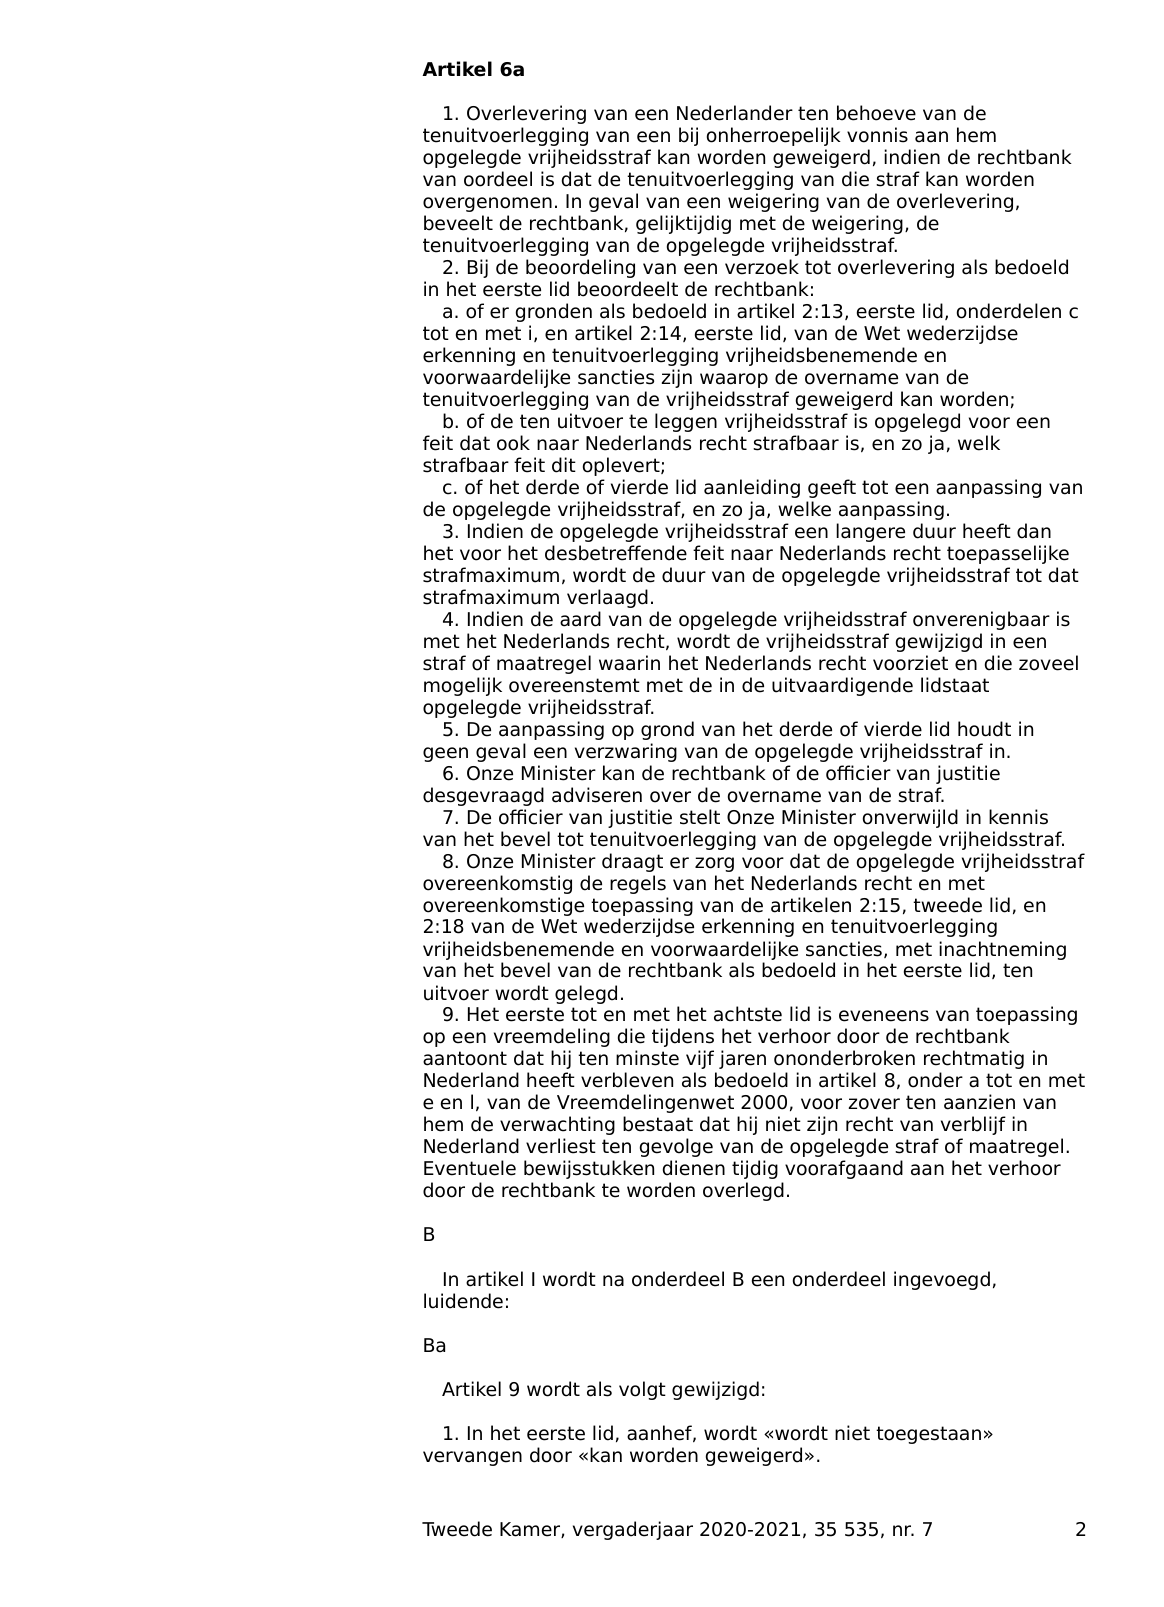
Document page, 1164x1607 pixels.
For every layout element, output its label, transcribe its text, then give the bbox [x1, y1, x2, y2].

text 6. Onze Minister kan de rechtbank of de officier van justitie desgevraagd adviseren over de overname van de straf. [422, 763, 1087, 807]
text 2. Bij de beoordeling van een verzoek tot overlevering als bedoeld in het eerste lid beoordeelt de rechtbank: [422, 257, 1087, 301]
text 1. Overlevering van een Nederlander ten behoeve van de tenuitvoerlegging van een bij onherroepelijk vonnis aan hem opgelegde vrijheidsstraf kan worden geweigerd, indien de rechtbank van oordeel is dat de tenuitvoerlegging van die straf kan worden overgenomen. In geval van een weigering van de overlevering, beveelt de rechtbank, gelijktijdig met de weigering, de tenuitvoerlegging van de opgelegde vrijheidsstraf. [422, 103, 1087, 257]
text 9. Het eerste tot en met het achtste lid is eveneens van toepassing op een vreemdeling die tijdens het verhoor door de rechtbank aantoont dat hij ten minste vijf jaren ononderbroken rechtmatig in Nederland heeft verbleven als bedoeld in artikel 8, onder a tot en met e en l, van de Vreemdelingenwet 2000, voor zover ten aanzien van hem de verwachting bestaat dat hij niet zijn recht van verblijf in Nederland verliest ten gevolge van de opgelegde straf of maatregel. Eventuele bewijsstukken dienen tijdig voorafgaand aan het verhoor door de rechtbank te worden overlegd. [422, 1004, 1087, 1202]
text Artikel 9 wordt als volgt gewijzigd: [422, 1379, 1087, 1401]
text a. of er gronden als bedoeld in artikel 2:13, eerste lid, onderdelen c tot en met i, en artikel 2:14, eerste lid, van de Wet wederzijdse erkenning en tenuitvoerlegging vrijheidsbenemende en voorwaardelijke sancties zijn waarop de overname van de tenuitvoerlegging van de vrijheidsstraf geweigerd kan worden; [422, 301, 1087, 411]
text c. of het derde of vierde lid aanleiding geeft tot een aanpassing van de opgelegde vrijheidsstraf, en zo ja, welke aanpassing. [422, 477, 1087, 521]
text 5. De aanpassing op grond van het derde of vierde lid houdt in geen geval een verzwaring van de opgelegde vrijheidsstraf in. [422, 719, 1087, 763]
text 1. In het eerste lid, aanhef, wordt «wordt niet toegestaan» vervangen door «kan worden geweigerd». [422, 1423, 1087, 1467]
subtitle Artikel 6a [422, 59, 1087, 81]
text 7. De officier van justitie stelt Onze Minister onverwijld in kennis van het bevel tot tenuitvoerlegging van de opgelegde vrijheidsstraf. [422, 807, 1087, 851]
text b. of de ten uitvoer te leggen vrijheidsstraf is opgelegd voor een feit dat ook naar Nederlands recht strafbaar is, en zo ja, welk strafbaar feit dit oplevert; [422, 411, 1087, 477]
subtitle Ba [422, 1335, 1087, 1357]
text 4. Indien de aard van de opgelegde vrijheidsstraf onverenigbaar is met het Nederlands recht, wordt de vrijheidsstraf gewijzigd in een straf of maatregel waarin het Nederlands recht voorziet en die zoveel mogelijk overeenstemt met de in de uitvaardigende lidstaat opgelegde vrijheidsstraf. [422, 609, 1087, 719]
text 8. Onze Minister draagt er zorg voor dat de opgelegde vrijheidsstraf overeenkomstig de regels van het Nederlands recht en met overeenkomstige toepassing van de artikelen 2:15, tweede lid, en 2:18 van de Wet wederzijdse erkenning en tenuitvoerlegging vrijheidsbenemende en voorwaardelijke sancties, met inachtneming van het bevel van de rechtbank als bedoeld in het eerste lid, ten uitvoer wordt gelegd. [422, 851, 1087, 1004]
text In artikel I wordt na onderdeel B een onderdeel ingevoegd, luidende: [422, 1268, 1087, 1312]
text 3. Indien de opgelegde vrijheidsstraf een langere duur heeft dan het voor het desbetreffende feit naar Nederlands recht toepasselijke strafmaximum, wordt de duur van de opgelegde vrijheidsstraf tot dat strafmaximum verlaagd. [422, 521, 1087, 609]
subtitle B [422, 1224, 1087, 1246]
